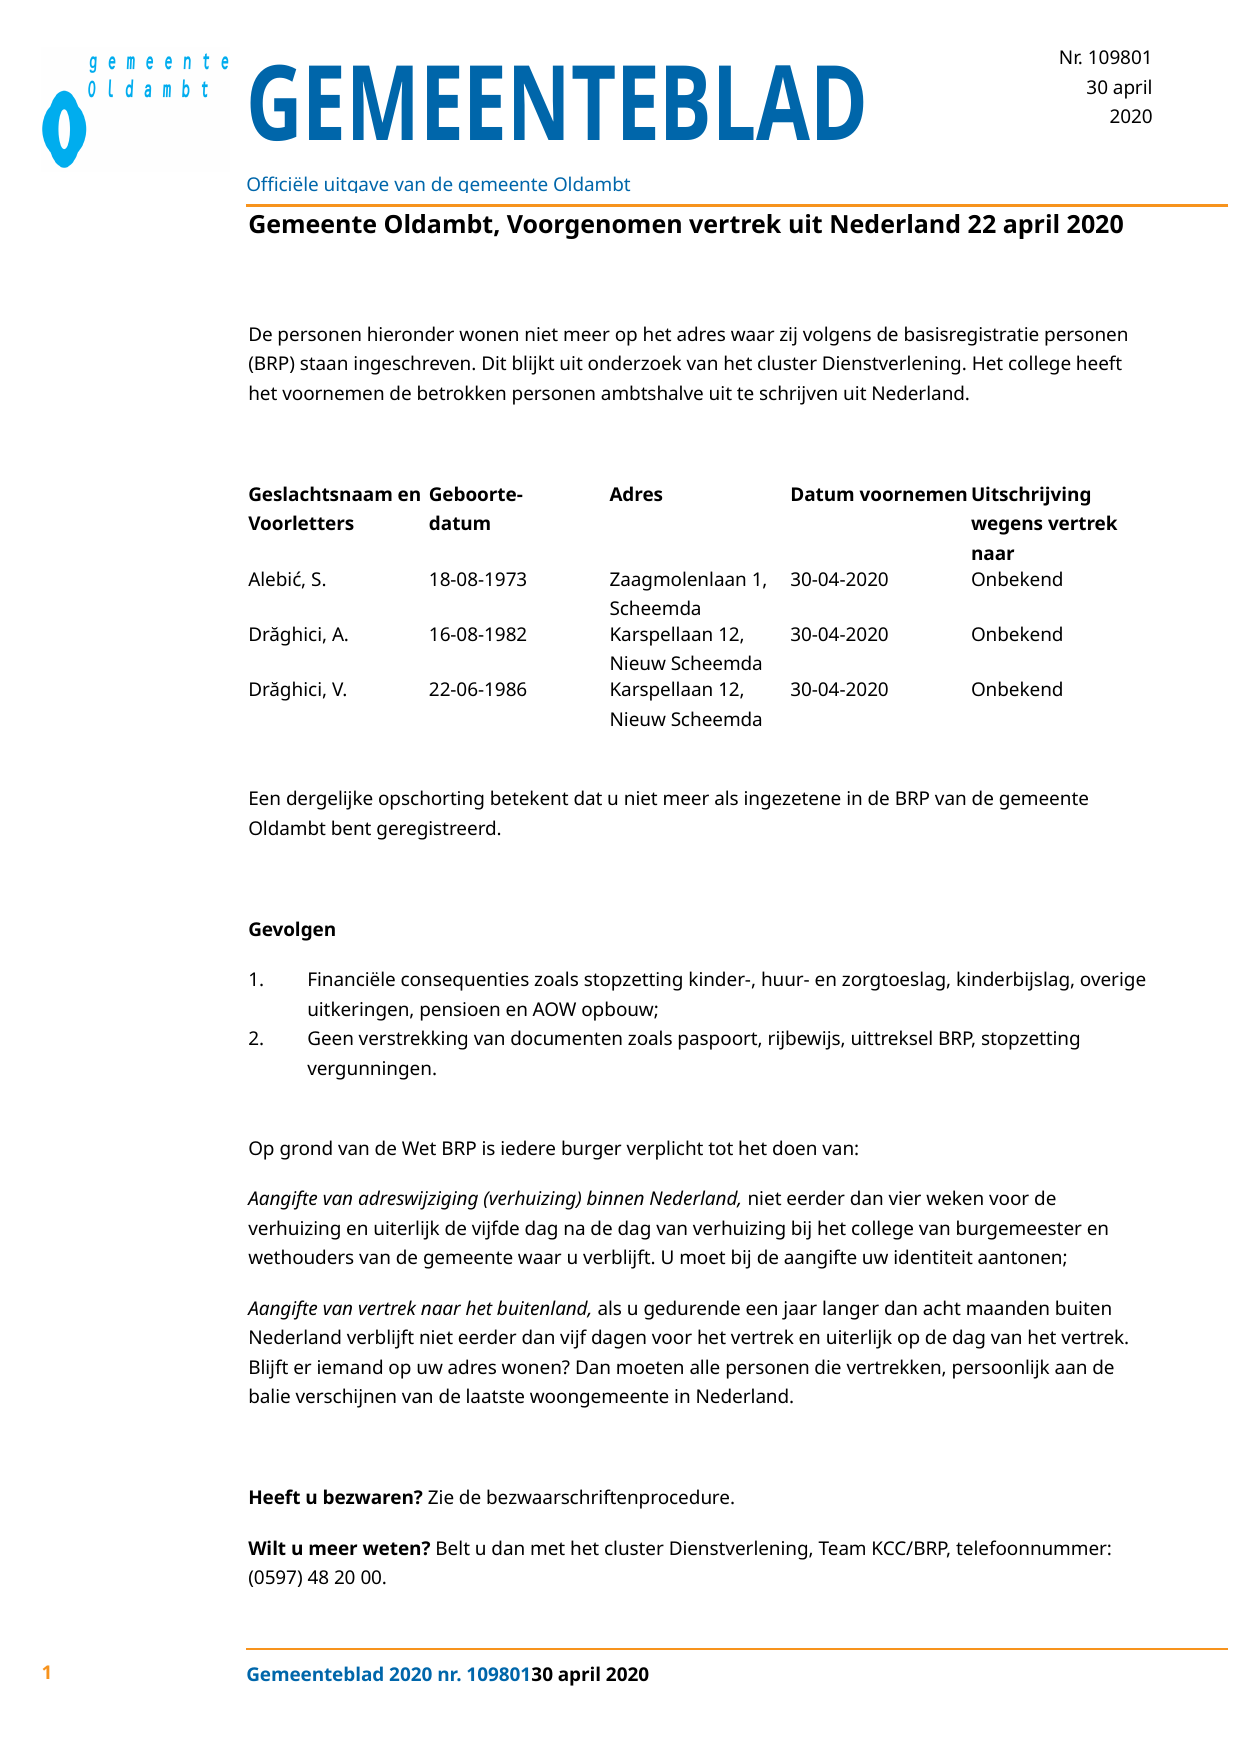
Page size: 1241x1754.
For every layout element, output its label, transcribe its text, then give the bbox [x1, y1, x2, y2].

picture [41, 47, 231, 172]
table_cell Zaagmolenlaan 1, Scheemda [609, 566, 790, 621]
list Financiële consequenties zoals stopzetting kinder-, huur- en zorgtoeslag, kinderbijslag, overige uitkeringen, pensioen en AOW opbouw; [248, 966, 1152, 1021]
table_cell Karspellaan 12, Nieuw Scheemda [609, 621, 790, 676]
table_header Datum voornemen [790, 481, 971, 566]
table_header Uitschrijving wegens vertrek naar [971, 481, 1152, 566]
table_cell Onbekend [971, 621, 1152, 676]
text Gevolgen [248, 916, 1152, 941]
table_header Geslachtsnaam en Voorletters [248, 481, 429, 566]
table_cell 22-06-1986 [429, 676, 609, 732]
table_cell 30-04-2020 [790, 676, 971, 732]
table_header Geboorte- datum [429, 481, 609, 566]
table_cell Onbekend [971, 676, 1152, 732]
table_cell Drăghici, A. [248, 621, 429, 676]
text Aangifte van adreswijziging (verhuizing) binnen Nederland, niet eerder dan vier weken voor de verhuizing en uiterlijk de vijfde dag na de dag van verhuizing bij het college van burgemeester en wethouders van de gemeente waar u verblijft. U moet bij de aangifte uw identiteit aantonen; [248, 1185, 1152, 1270]
text Gemeente Oldambt, Voorgenomen vertrek uit Nederland 22 april 2020 [248, 207, 1152, 241]
text Aangifte van vertrek naar het buitenland, als u gedurende een jaar langer dan acht maanden buiten Nederland verblijft niet eerder dan vijf dagen voor het vertrek en uiterlijk op de dag van het vertrek. Blijft er iemand op uw adres wonen? Dan moeten alle personen die vertrekken, persoonlijk aan de balie verschijnen van de laatste woongemeente in Nederland. [248, 1295, 1152, 1409]
text Een dergelijke opschorting betekent dat u niet meer als ingezetene in de BRP van de gemeente Oldambt bent geregistreerd. [248, 785, 1152, 841]
table_cell 18-08-1973 [429, 566, 609, 621]
text Wilt u meer weten? Belt u dan met het cluster Dienstverlening, Team KCC/BRP, telefoonnummer: (0597) 48 20 00. [248, 1535, 1152, 1590]
table_cell Drăghici, V. [248, 676, 429, 732]
text Heeft u bezwaren? Zie de bezwaarschriftenprocedure. [248, 1484, 1152, 1510]
table_cell 16-08-1982 [429, 621, 609, 676]
table_cell Alebić, S. [248, 566, 429, 621]
table_cell Karspellaan 12, Nieuw Scheemda [609, 676, 790, 732]
list Geen verstrekking van documenten zoals paspoort, rijbewijs, uittreksel BRP, stopzetting vergunningen. [248, 1025, 1152, 1081]
text De personen hieronder wonen niet meer op het adres waar zij volgens de basisregistratie personen (BRP) staan ingeschreven. Dit blijkt uit onderzoek van het cluster Dienstverlening. Het college heeft het voornemen de betrokken personen ambtshalve uit te schrijven uit Nederland. [248, 321, 1152, 406]
text Op grond van de Wet BRP is iedere burger verplicht tot het doen van: [248, 1135, 1152, 1161]
table_cell Onbekend [971, 566, 1152, 621]
table_header Adres [609, 481, 790, 566]
table_cell 30-04-2020 [790, 566, 971, 621]
table_cell 30-04-2020 [790, 621, 971, 676]
